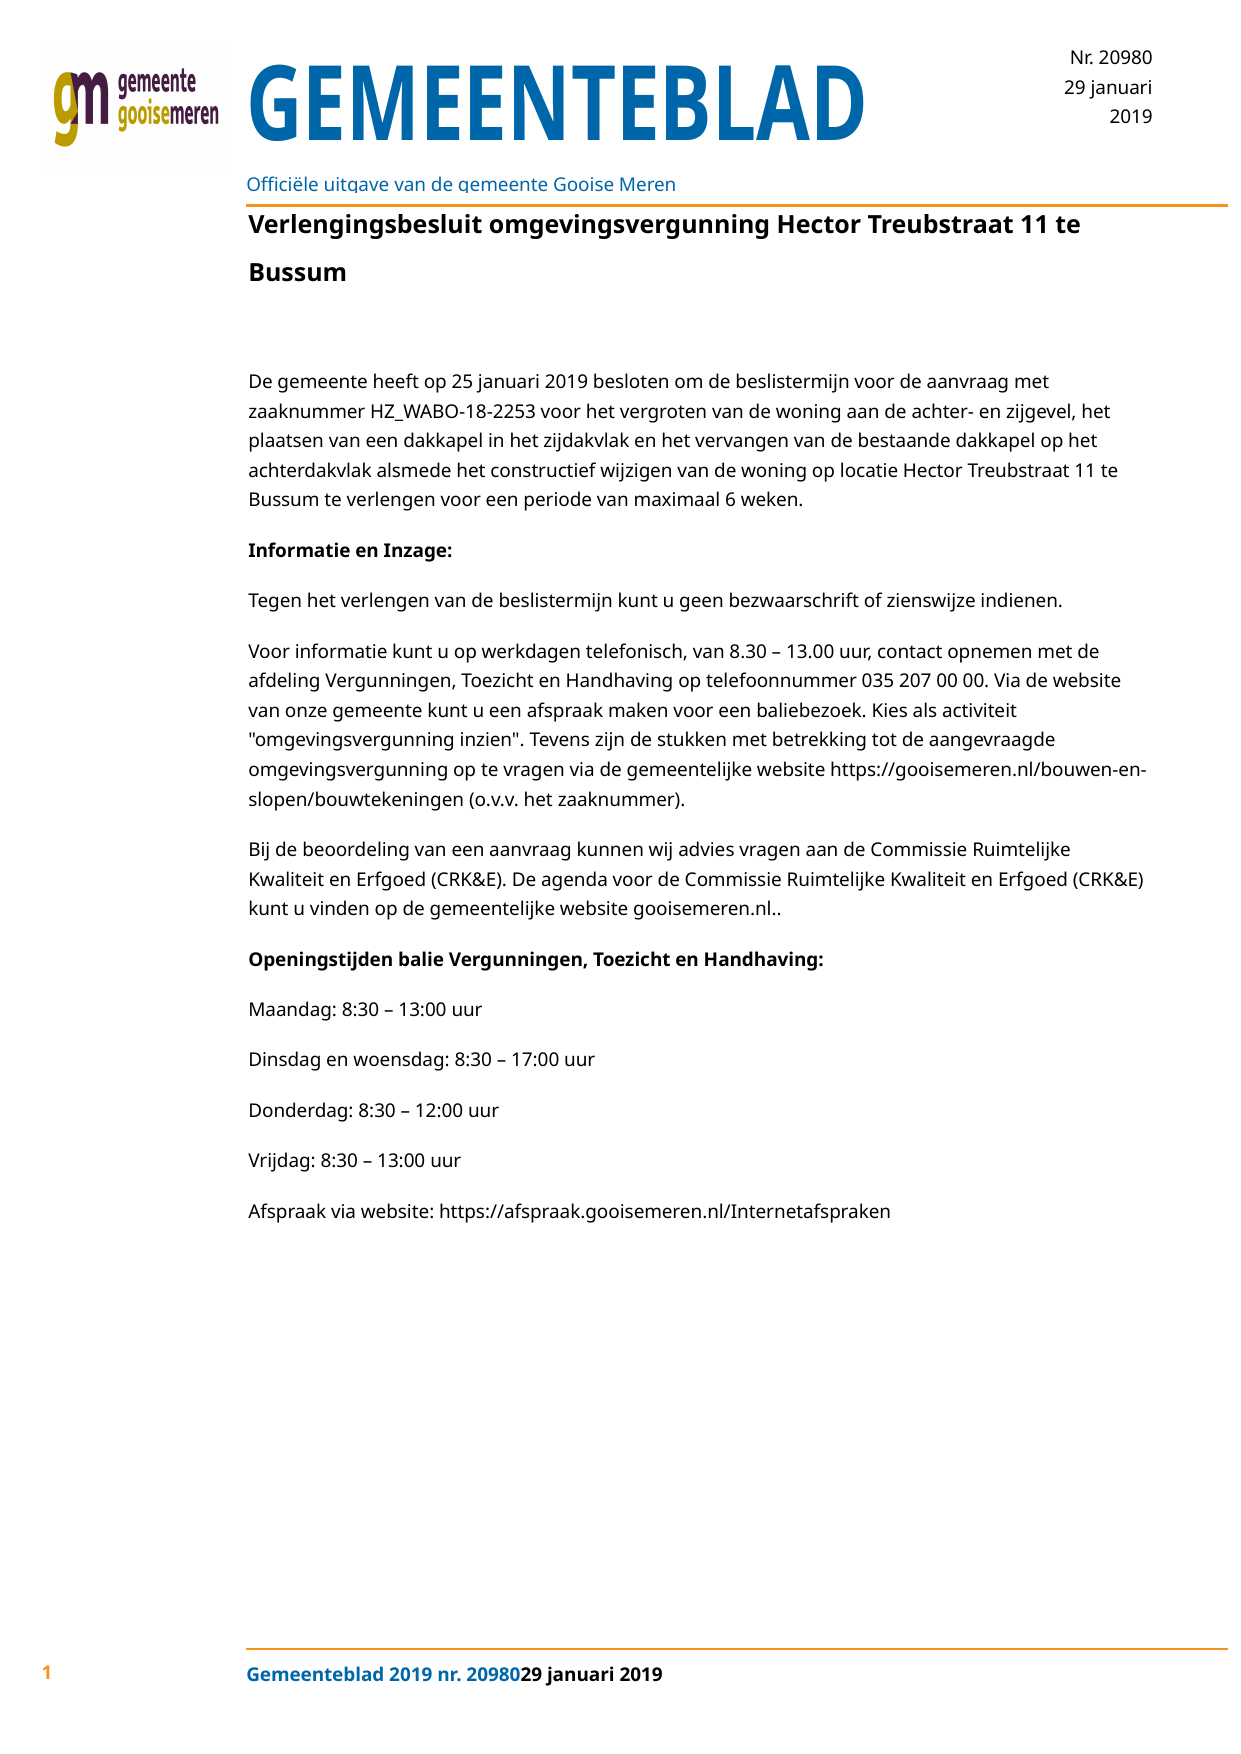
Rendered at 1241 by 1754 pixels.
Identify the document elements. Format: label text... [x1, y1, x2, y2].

text Bij de beoordeling van een aanvraag kunnen wij advies vragen aan de Commissie Ruimtelijke Kwaliteit en Erfgoed (CRK&E). De agenda voor de Commissie Ruimtelijke Kwaliteit en Erfgoed (CRK&E) kunt u vinden op de gemeentelijke website gooisemeren.nl.. [248, 836, 1152, 921]
text Informatie en Inzage: [248, 537, 1152, 563]
text Dinsdag en woensdag: 8:30 – 17:00 uur [248, 1047, 1152, 1072]
text Vrijdag: 8:30 – 13:00 uur [248, 1147, 1152, 1173]
text Donderdag: 8:30 – 12:00 uur [248, 1097, 1152, 1123]
text Openingstijden balie Vergunningen, Toezicht en Handhaving: [248, 946, 1152, 972]
text Maandag: 8:30 – 13:00 uur [248, 996, 1152, 1022]
text De gemeente heeft op 25 januari 2019 besloten om de beslistermijn voor de aanvraag met zaaknummer HZ_WABO-18-2253 voor het vergroten van de woning aan de achter- en zijgevel, het plaatsen van een dakkapel in het zijdakvlak en het vervangen van de bestaande dakkapel op het achterdakvlak alsmede het constructief wijzigen van de woning op locatie Hector Treubstraat 11 te Bussum te verlengen voor een periode van maximaal 6 weken. [248, 368, 1152, 512]
text Tegen het verlengen van de beslistermijn kunt u geen bezwaarschrift of zienswijze indienen. [248, 587, 1152, 613]
text Verlengingsbesluit omgevingsvergunning Hector Treubstraat 11 te Bussum [248, 207, 1152, 288]
picture [41, 47, 231, 172]
text Voor informatie kunt u op werkdagen telefonisch, van 8.30 – 13.00 uur, contact opnemen met de afdeling Vergunningen, Toezicht en Handhaving op telefoonnummer 035 207 00 00. Via de website van onze gemeente kunt u een afspraak maken voor een baliebezoek. Kies als activiteit "omgevingsvergunning inzien". Tevens zijn de stukken met betrekking tot de aangevraagde omgevingsvergunning op te vragen via de gemeentelijke website https://gooisemeren.nl/bouwen-en-slopen/bouwtekeningen (o.v.v. het zaaknummer). [248, 638, 1152, 812]
text Afspraak via website: https://afspraak.gooisemeren.nl/Internetafspraken [248, 1198, 1152, 1224]
